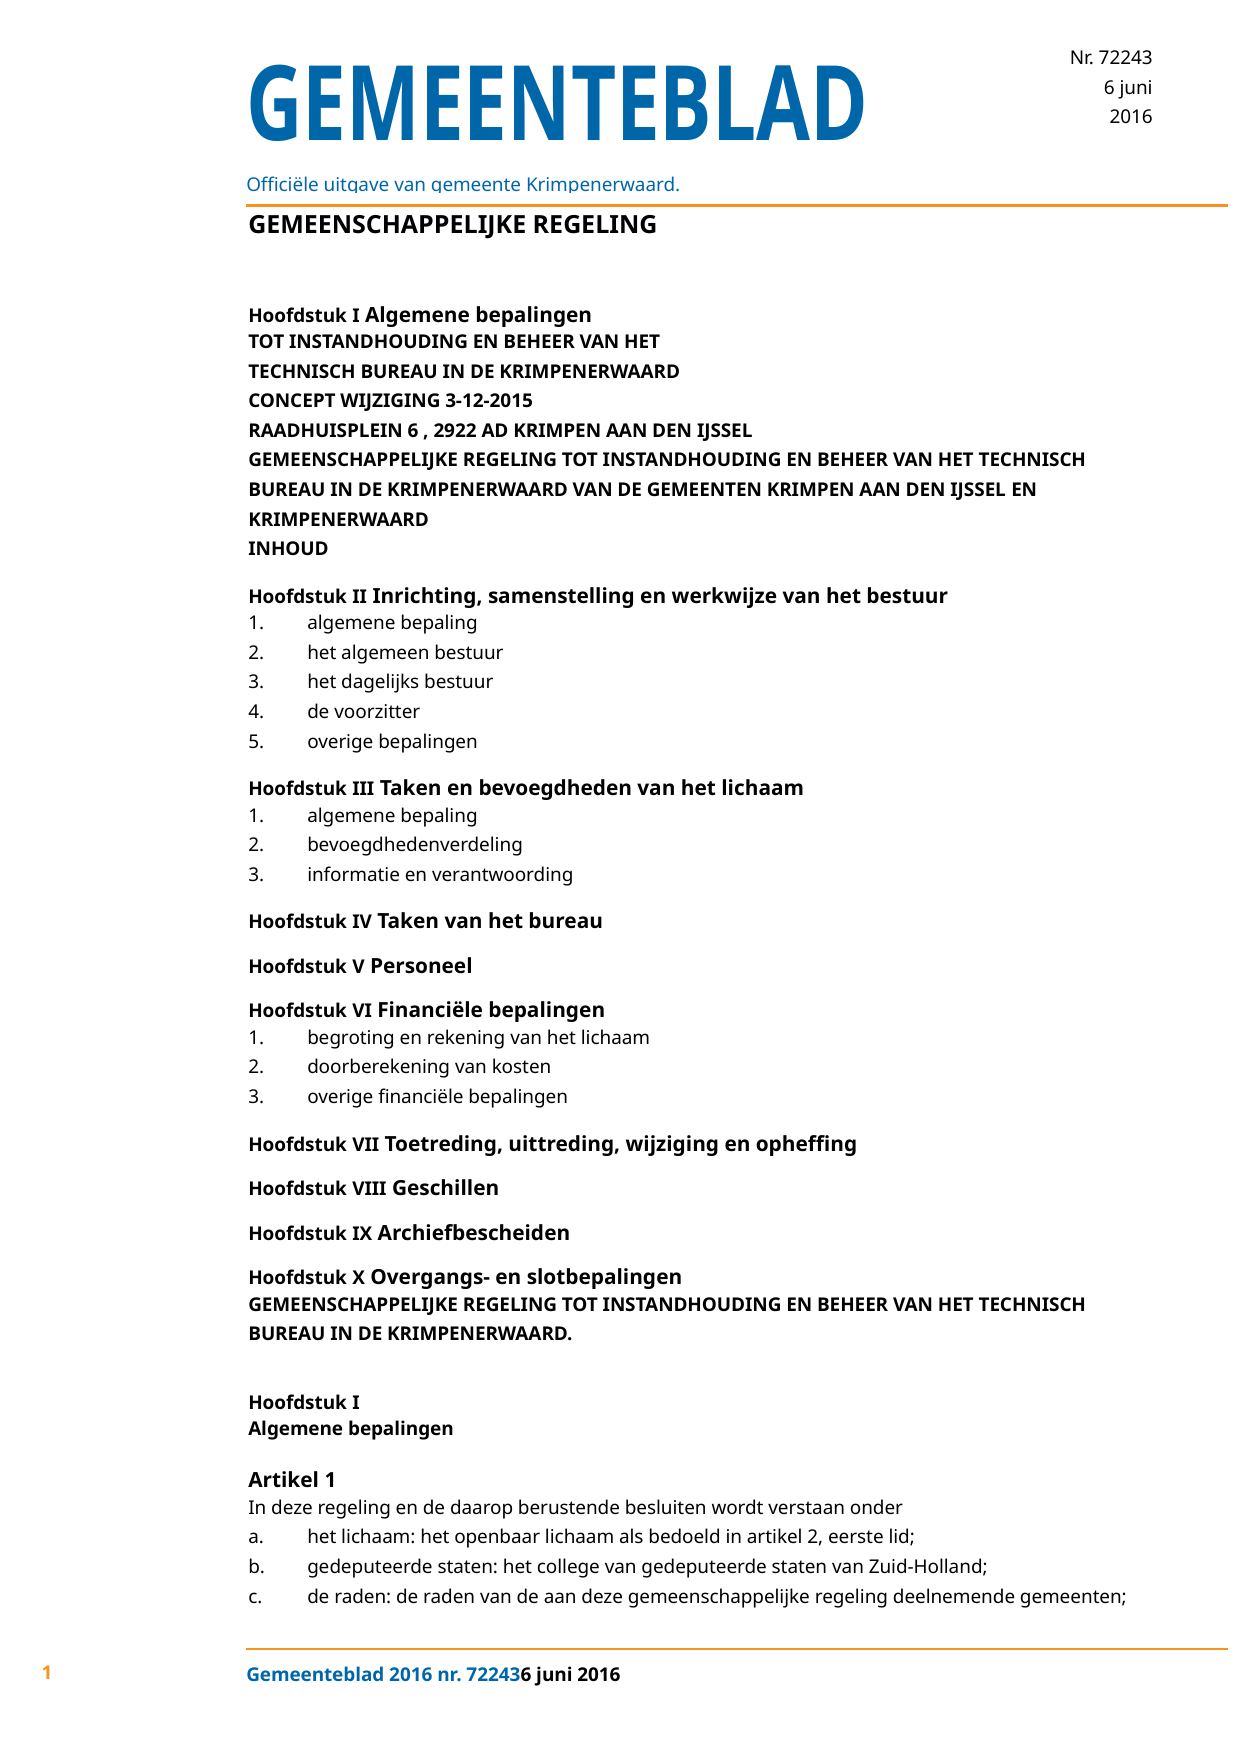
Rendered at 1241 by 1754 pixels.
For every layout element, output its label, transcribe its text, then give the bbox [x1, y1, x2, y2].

text TOT INSTANDHOUDING EN BEHEER VAN HET [248, 328, 1152, 354]
text GEMEENSCHAPPELIJKE REGELING [248, 207, 1152, 241]
text CONCEPT WIJZIGING 3-12-2015 [248, 387, 1152, 413]
list overige bepalingen [248, 728, 1152, 753]
text INHOUD [248, 535, 1152, 561]
list bevoegdhedenverdeling [248, 831, 1152, 857]
text Algemene bepalingen [248, 1415, 1152, 1441]
list algemene bepaling [248, 802, 1152, 828]
list het lichaam: het openbaar lichaam als bedoeld in artikel 2, eerste lid; [248, 1524, 1152, 1549]
list begroting en rekening van het lichaam [248, 1024, 1152, 1050]
text Hoofdstuk IV Taken van het bureau [248, 907, 1152, 935]
text Hoofdstuk IX Archiefbescheiden [248, 1218, 1152, 1246]
text Hoofdstuk V Personeel [248, 951, 1152, 979]
text RAADHUISPLEIN 6 , 2922 AD KRIMPEN AAN DEN IJSSEL [248, 417, 1152, 443]
text Hoofdstuk VI Financiële bepalingen [248, 996, 1152, 1024]
list de voorzitter [248, 698, 1152, 724]
picture [41, 47, 231, 172]
list gedeputeerde staten: het college van gedeputeerde staten van Zuid-Holland; [248, 1553, 1152, 1579]
list het dagelijks bestuur [248, 669, 1152, 694]
list overige financiële bepalingen [248, 1083, 1152, 1109]
text Hoofdstuk X Overgangs- en slotbepalingen [248, 1262, 1152, 1291]
text GEMEENSCHAPPELIJKE REGELING TOT INSTANDHOUDING EN BEHEER VAN HET TECHNISCH BUREAU IN DE KRIMPENERWAARD. [248, 1291, 1152, 1346]
text Hoofdstuk II Inrichting, samenstelling en werkwijze van het bestuur [248, 581, 1152, 609]
list algemene bepaling [248, 609, 1152, 635]
list de raden: de raden van de aan deze gemeenschappelijke regeling deelnemende gemeenten; [248, 1583, 1152, 1608]
list het algemeen bestuur [248, 639, 1152, 665]
text TECHNISCH BUREAU IN DE KRIMPENERWAARD [248, 358, 1152, 384]
text Hoofdstuk VIII Geschillen [248, 1173, 1152, 1202]
text Hoofdstuk III Taken en bevoegdheden van het lichaam [248, 773, 1152, 802]
list informatie en verantwoording [248, 861, 1152, 887]
list doorberekening van kosten [248, 1054, 1152, 1079]
text Hoofdstuk I Algemene bepalingen [248, 300, 1152, 328]
text Hoofdstuk VII Toetreding, uittreding, wijziging en opheffing [248, 1129, 1152, 1157]
text Artikel 1 [248, 1466, 1152, 1494]
text In deze regeling en de daarop berustende besluiten wordt verstaan onder [248, 1494, 1152, 1520]
text GEMEENSCHAPPELIJKE REGELING TOT INSTANDHOUDING EN BEHEER VAN HET TECHNISCH BUREAU IN DE KRIMPENERWAARD VAN DE GEMEENTEN KRIMPEN AAN DEN IJSSEL EN KRIMPENERWAARD [248, 447, 1152, 532]
text Hoofdstuk I [248, 1387, 1152, 1415]
